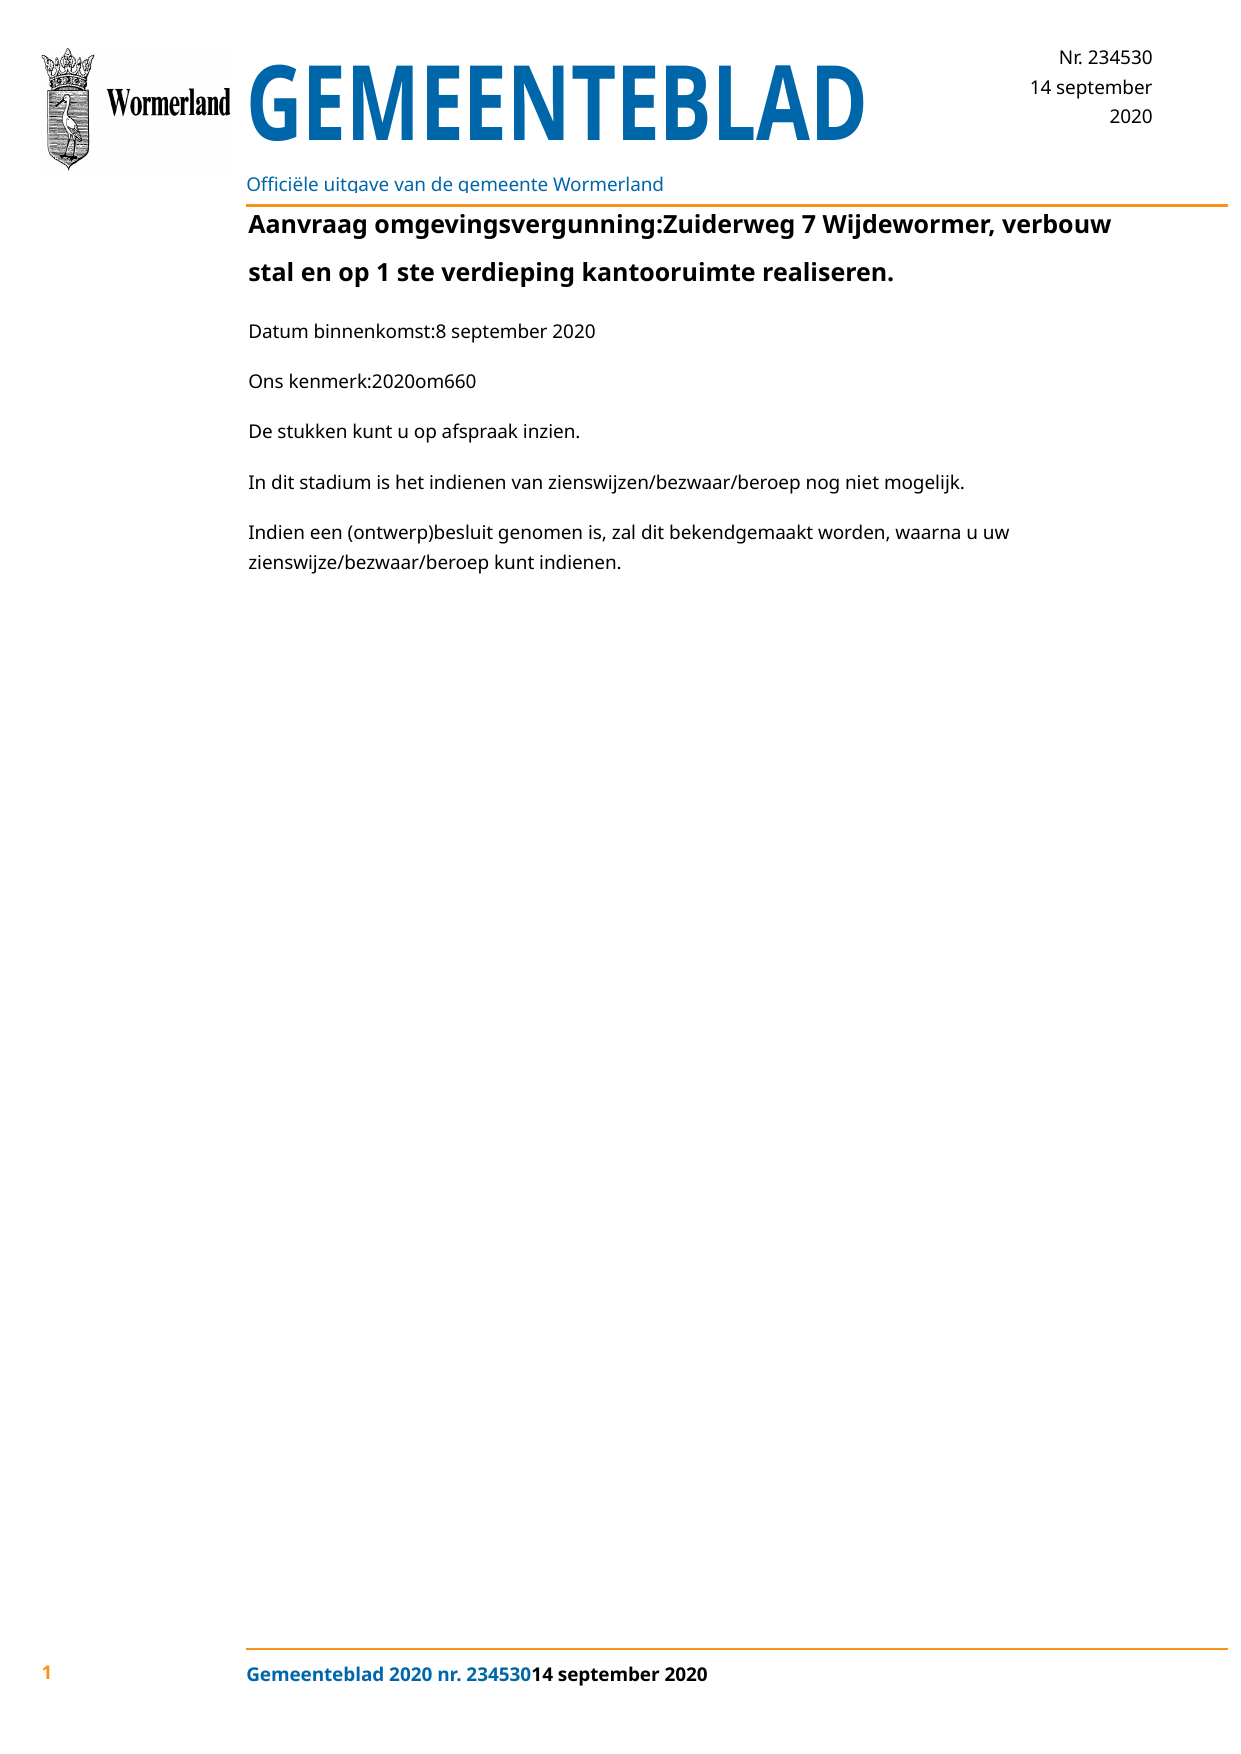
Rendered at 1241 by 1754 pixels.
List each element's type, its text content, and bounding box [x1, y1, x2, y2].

text De stukken kunt u op afspraak inzien. [248, 419, 1152, 444]
text Ons kenmerk:2020om660 [248, 368, 1152, 394]
text In dit stadium is het indienen van zienswijzen/bezwaar/beroep nog niet mogelijk. [248, 469, 1152, 495]
text Indien een (ontwerp)besluit genomen is, zal dit bekendgemaakt worden, waarna u uw zienswijze/bezwaar/beroep kunt indienen. [248, 519, 1152, 575]
picture [41, 47, 231, 172]
text Datum binnenkomst:8 september 2020 [248, 318, 1152, 344]
text Aanvraag omgevingsvergunning:Zuiderweg 7 Wijdewormer, verbouw stal en op 1 ste verdieping kantooruimte realiseren. [248, 207, 1152, 288]
